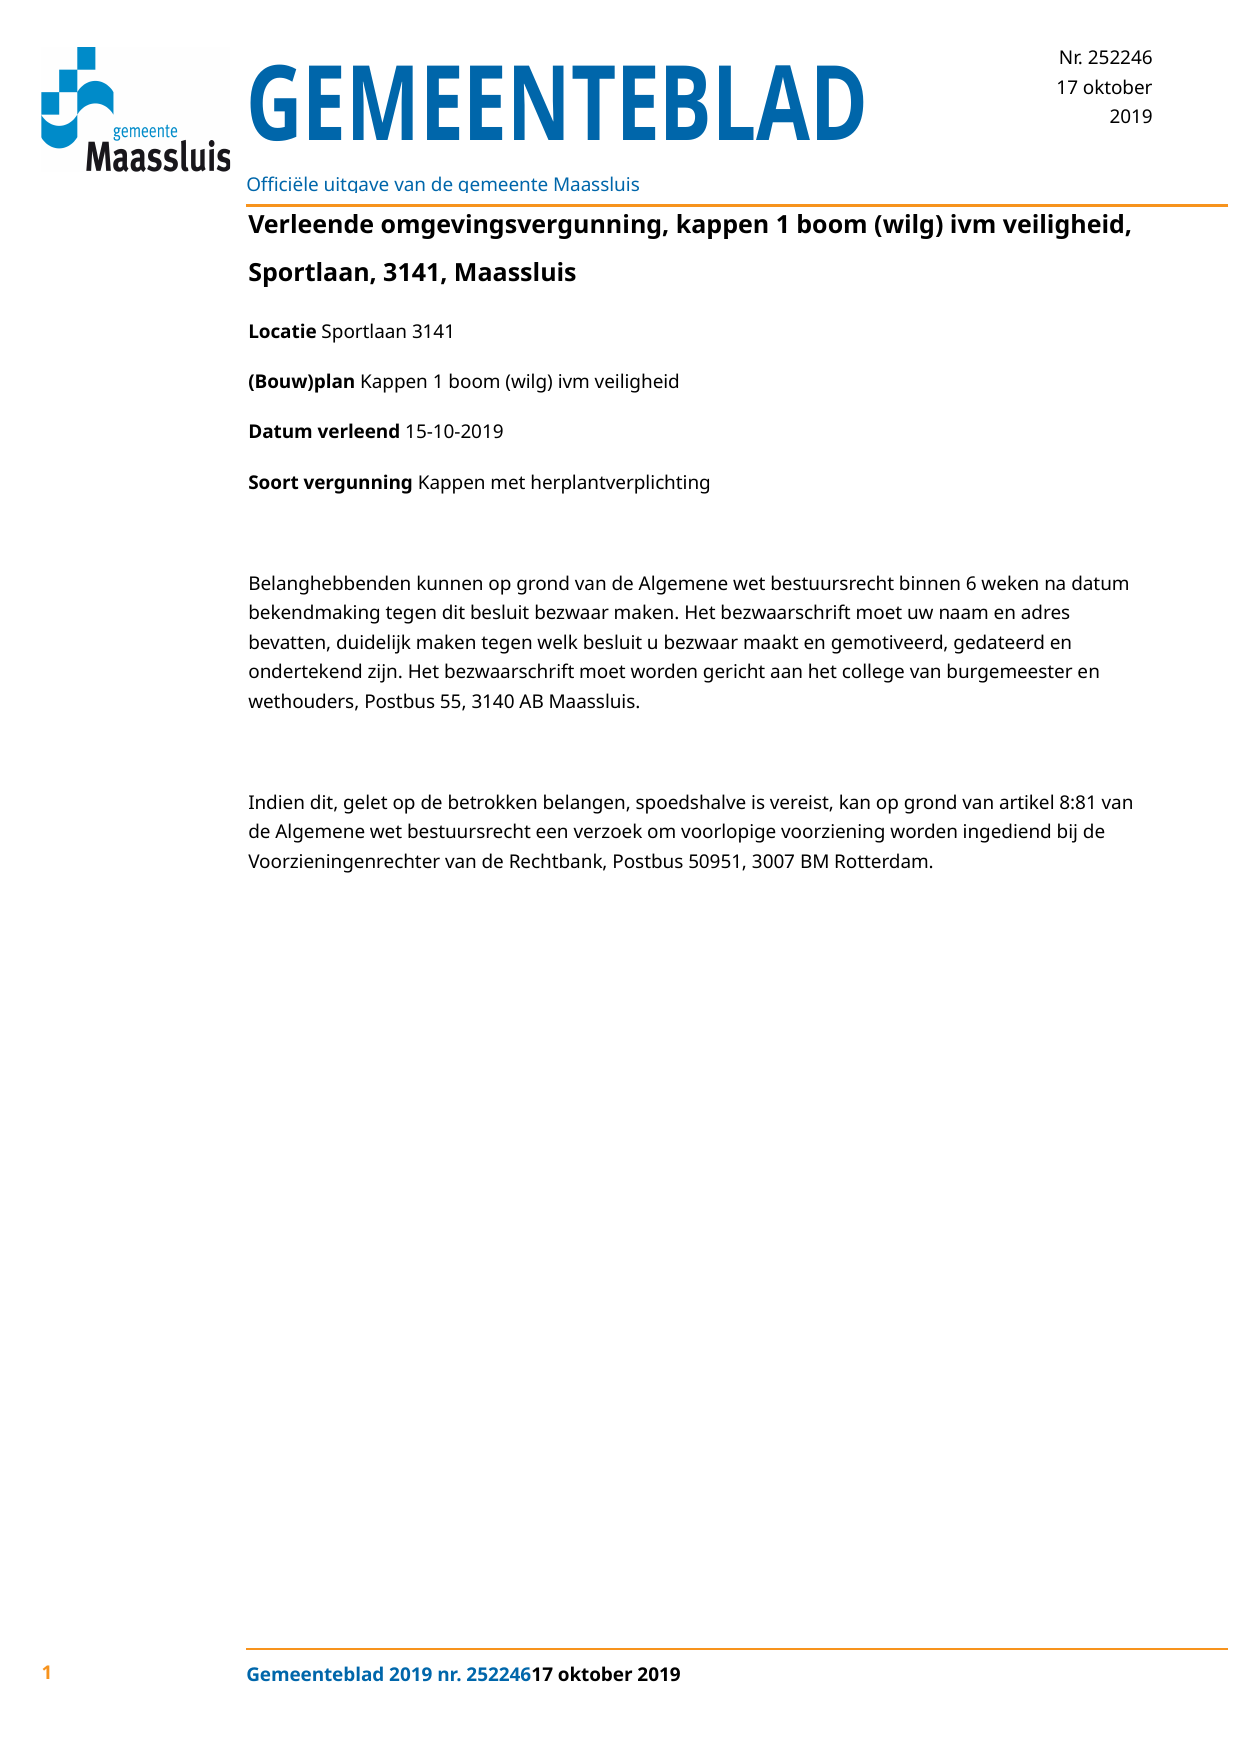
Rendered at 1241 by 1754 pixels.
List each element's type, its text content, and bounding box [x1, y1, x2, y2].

text Soort vergunning Kappen met herplantverplichting [248, 469, 1152, 495]
picture [41, 47, 231, 172]
text Indien dit, gelet op de betrokken belangen, spoedshalve is vereist, kan op grond van artikel 8:81 van de Algemene wet bestuursrecht een verzoek om voorlopige voorziening worden ingediend bij de Voorzieningenrechter van de Rechtbank, Postbus 50951, 3007 BM Rotterdam. [248, 789, 1152, 874]
text Belanghebbenden kunnen op grond van de Algemene wet bestuursrecht binnen 6 weken na datum bekendmaking tegen dit besluit bezwaar maken. Het bezwaarschrift moet uw naam en adres bevatten, duidelijk maken tegen welk besluit u bezwaar maakt en gemotiveerd, gedateerd en ondertekend zijn. Het bezwaarschrift moet worden gericht aan het college van burgemeester en wethouders, Postbus 55, 3140 AB Maassluis. [248, 570, 1152, 714]
text Locatie Sportlaan 3141 [248, 318, 1152, 344]
text Datum verleend 15-10-2019 [248, 419, 1152, 444]
picture [41, 47, 77, 92]
text (Bouw)plan Kappen 1 boom (wilg) ivm veiligheid [248, 368, 1152, 394]
text Verleende omgevingsvergunning, kappen 1 boom (wilg) ivm veiligheid, Sportlaan, 3141, Maassluis [248, 207, 1152, 288]
